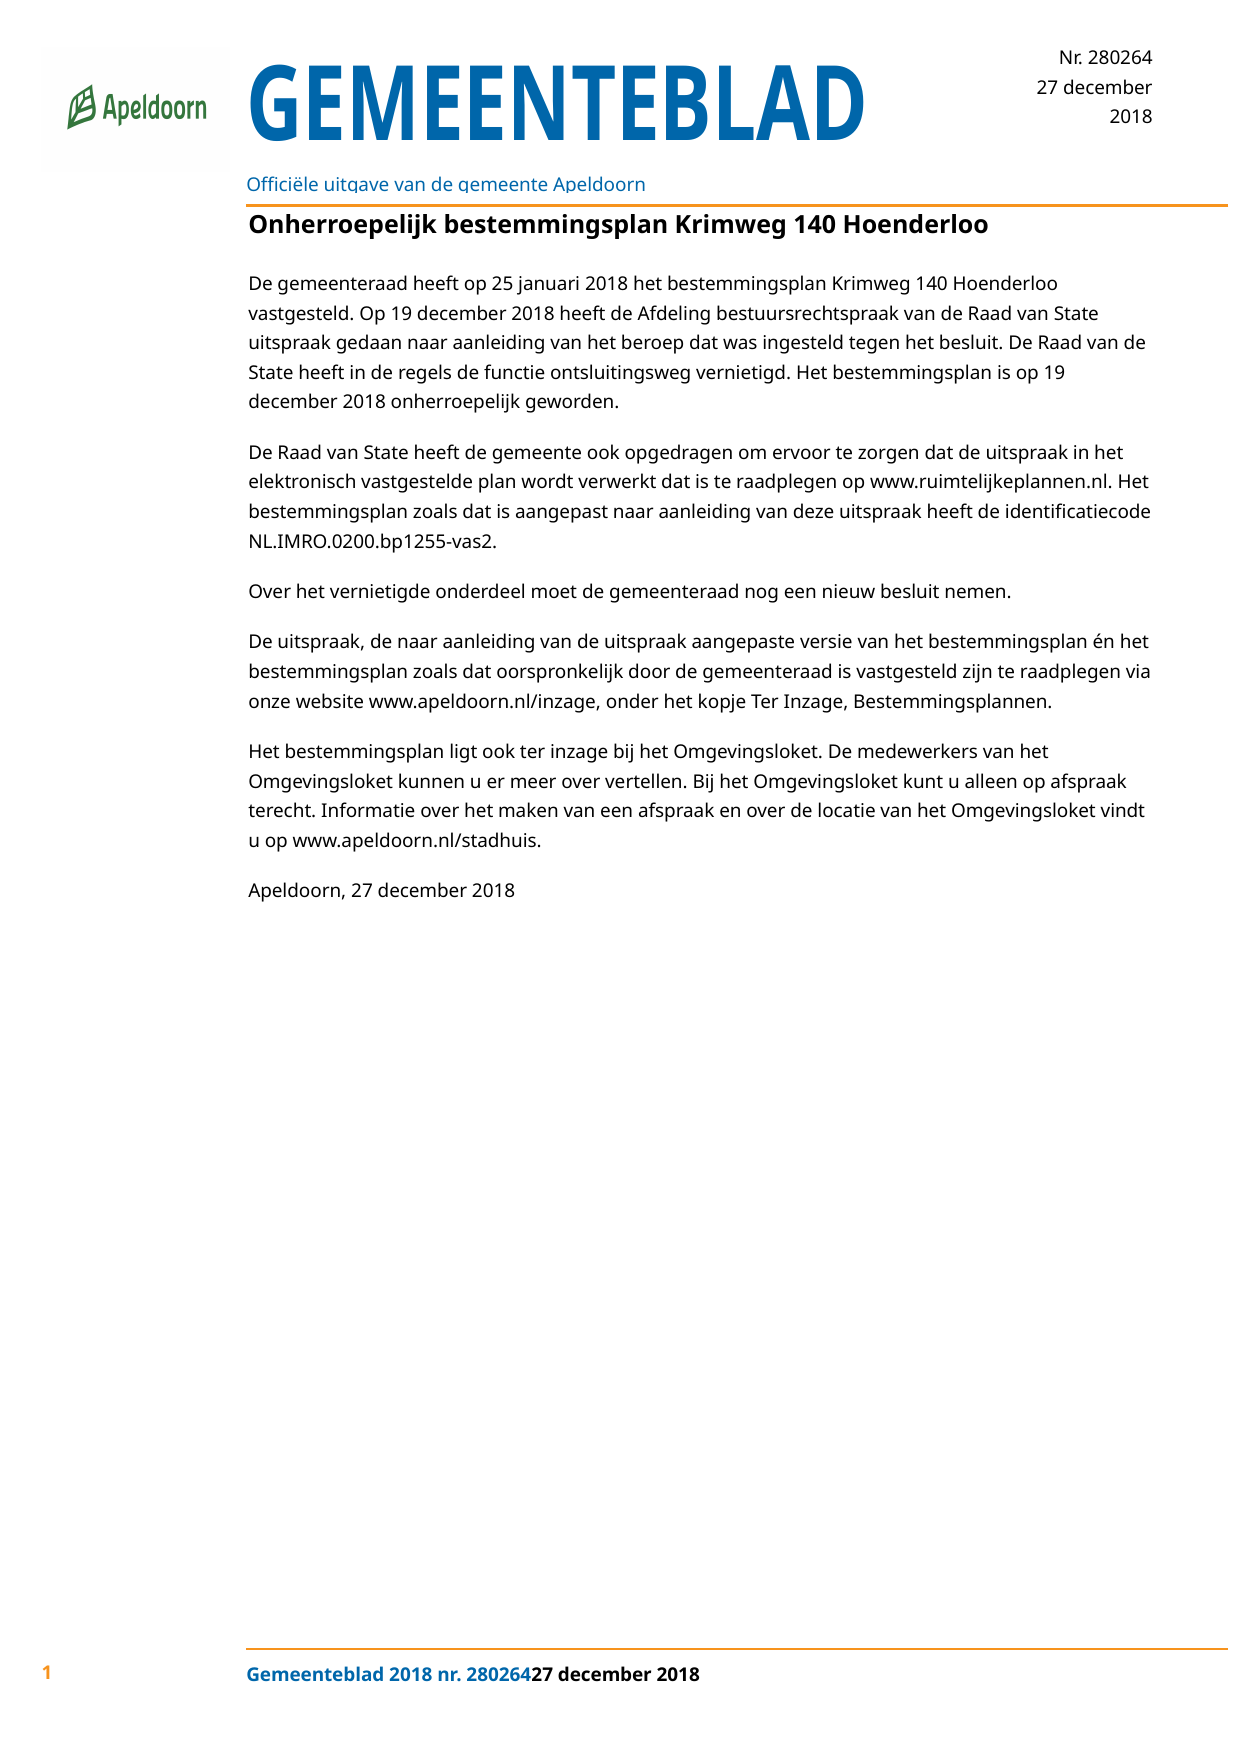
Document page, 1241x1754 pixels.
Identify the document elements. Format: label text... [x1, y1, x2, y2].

text Over het vernietigde onderdeel moet de gemeenteraad nog een nieuw besluit nemen. [248, 578, 1152, 604]
text Apeldoorn, 27 december 2018 [248, 877, 1152, 903]
text Het bestemmingsplan ligt ook ter inzage bij het Omgevingsloket. De medewerkers van het Omgevingsloket kunnen u er meer over vertellen. Bij het Omgevingsloket kunt u alleen op afspraak terecht. Informatie over het maken van een afspraak en over de locatie van het Omgevingsloket vindt u op www.apeldoorn.nl/stadhuis. [248, 738, 1152, 853]
text Onherroepelijk bestemmingsplan Krimweg 140 Hoenderloo [248, 207, 1152, 241]
text De Raad van State heeft de gemeente ook opgedragen om ervoor te zorgen dat de uitspraak in het elektronisch vastgestelde plan wordt verwerkt dat is te raadplegen op www.ruimtelijkeplannen.nl. Het bestemmingsplan zoals dat is aangepast naar aanleiding van deze uitspraak heeft de identificatiecode NL.IMRO.0200.bp1255-vas2. [248, 439, 1152, 553]
picture [41, 47, 231, 172]
text De uitspraak, de naar aanleiding van de uitspraak aangepaste versie van het bestemmingsplan én het bestemmingsplan zoals dat oorspronkelijk door de gemeenteraad is vastgesteld zijn te raadplegen via onze website www.apeldoorn.nl/inzage, onder het kopje Ter Inzage, Bestemmingsplannen. [248, 629, 1152, 713]
text De gemeenteraad heeft op 25 januari 2018 het bestemmingsplan Krimweg 140 Hoenderloo vastgesteld. Op 19 december 2018 heeft de Afdeling bestuursrechtspraak van de Raad van State uitspraak gedaan naar aanleiding van het beroep dat was ingesteld tegen het besluit. De Raad van de State heeft in de regels de functie ontsluitingsweg vernietigd. Het bestemmingsplan is op 19 december 2018 onherroepelijk geworden. [248, 270, 1152, 414]
